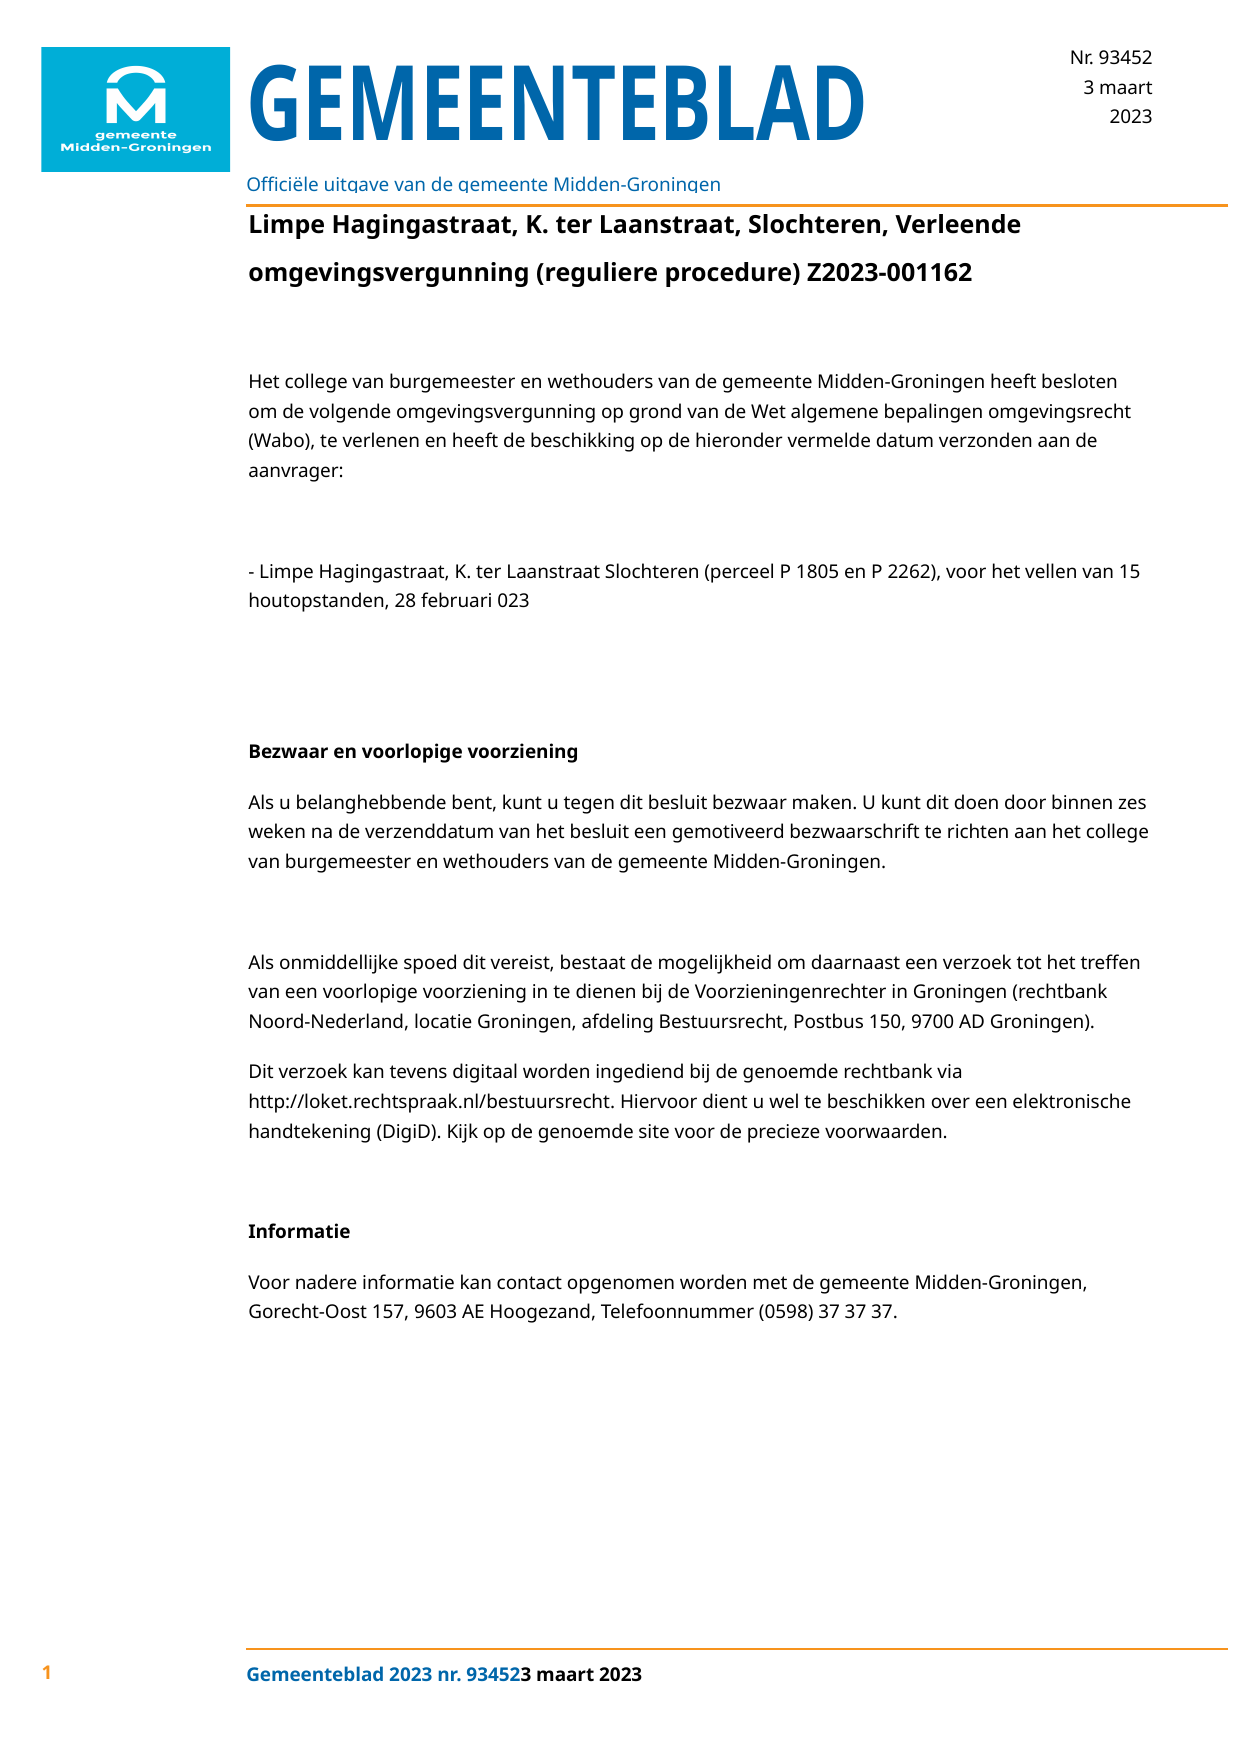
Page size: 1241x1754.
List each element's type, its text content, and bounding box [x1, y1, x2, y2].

picture [108, 66, 164, 82]
text Dit verzoek kan tevens digitaal worden ingediend bij de genoemde rechtbank via http://loket.rechtspraak.nl/bestuursrecht. Hiervoor dient u wel te beschikken over een elektronische handtekening (DigiD). Kijk op de genoemde site voor de precieze voorwaarden. [248, 1059, 1152, 1144]
text Voor nadere informatie kan contact opgenomen worden met de gemeente Midden-Groningen, Gorecht-Oost 157, 9603 AE Hoogezand, Telefoonnummer (0598) 37 37 37. [248, 1269, 1152, 1324]
picture [184, 146, 190, 153]
text Limpe Hagingastraat, K. ter Laanstraat, Slochteren, Verleende omgevingsvergunning (reguliere procedure) Z2023-001162 [248, 207, 1152, 288]
text Bezwaar en voorlopige voorziening [248, 739, 1152, 764]
text Als onmiddellijke spoed dit vereist, bestaat de mogelijkheid om daarnaast een verzoek tot het treffen van een voorlopige voorziening in te dienen bij de Voorzieningenrechter in Groningen (rechtbank Noord-Nederland, locatie Groningen, afdeling Bestuursrecht, Postbus 150, 9700 AD Groningen). [248, 949, 1152, 1034]
text Als u belanghebbende bent, kunt u tegen dit besluit bezwaar maken. U kunt dit doen door binnen zes weken na de verzenddatum van het besluit een gemotiveerd bezwaarschrift te richten aan het college van burgemeester en wethouders van de gemeente Midden-Groningen. [248, 789, 1152, 874]
text Informatie [248, 1219, 1152, 1244]
picture [107, 89, 165, 122]
text - Limpe Hagingastraat, K. ter Laanstraat Slochteren (perceel P 1805 en P 2262), voor het vellen van 15 houtopstanden, 28 februari 023 [248, 558, 1152, 613]
text Het college van burgemeester en wethouders van de gemeente Midden-Groningen heeft besloten om de volgende omgevingsvergunning op grond van de Wet algemene bepalingen omgevingsrecht (Wabo), te verlenen en heeft de beschikking op de hieronder vermelde datum verzonden aan de aanvrager: [248, 368, 1152, 483]
